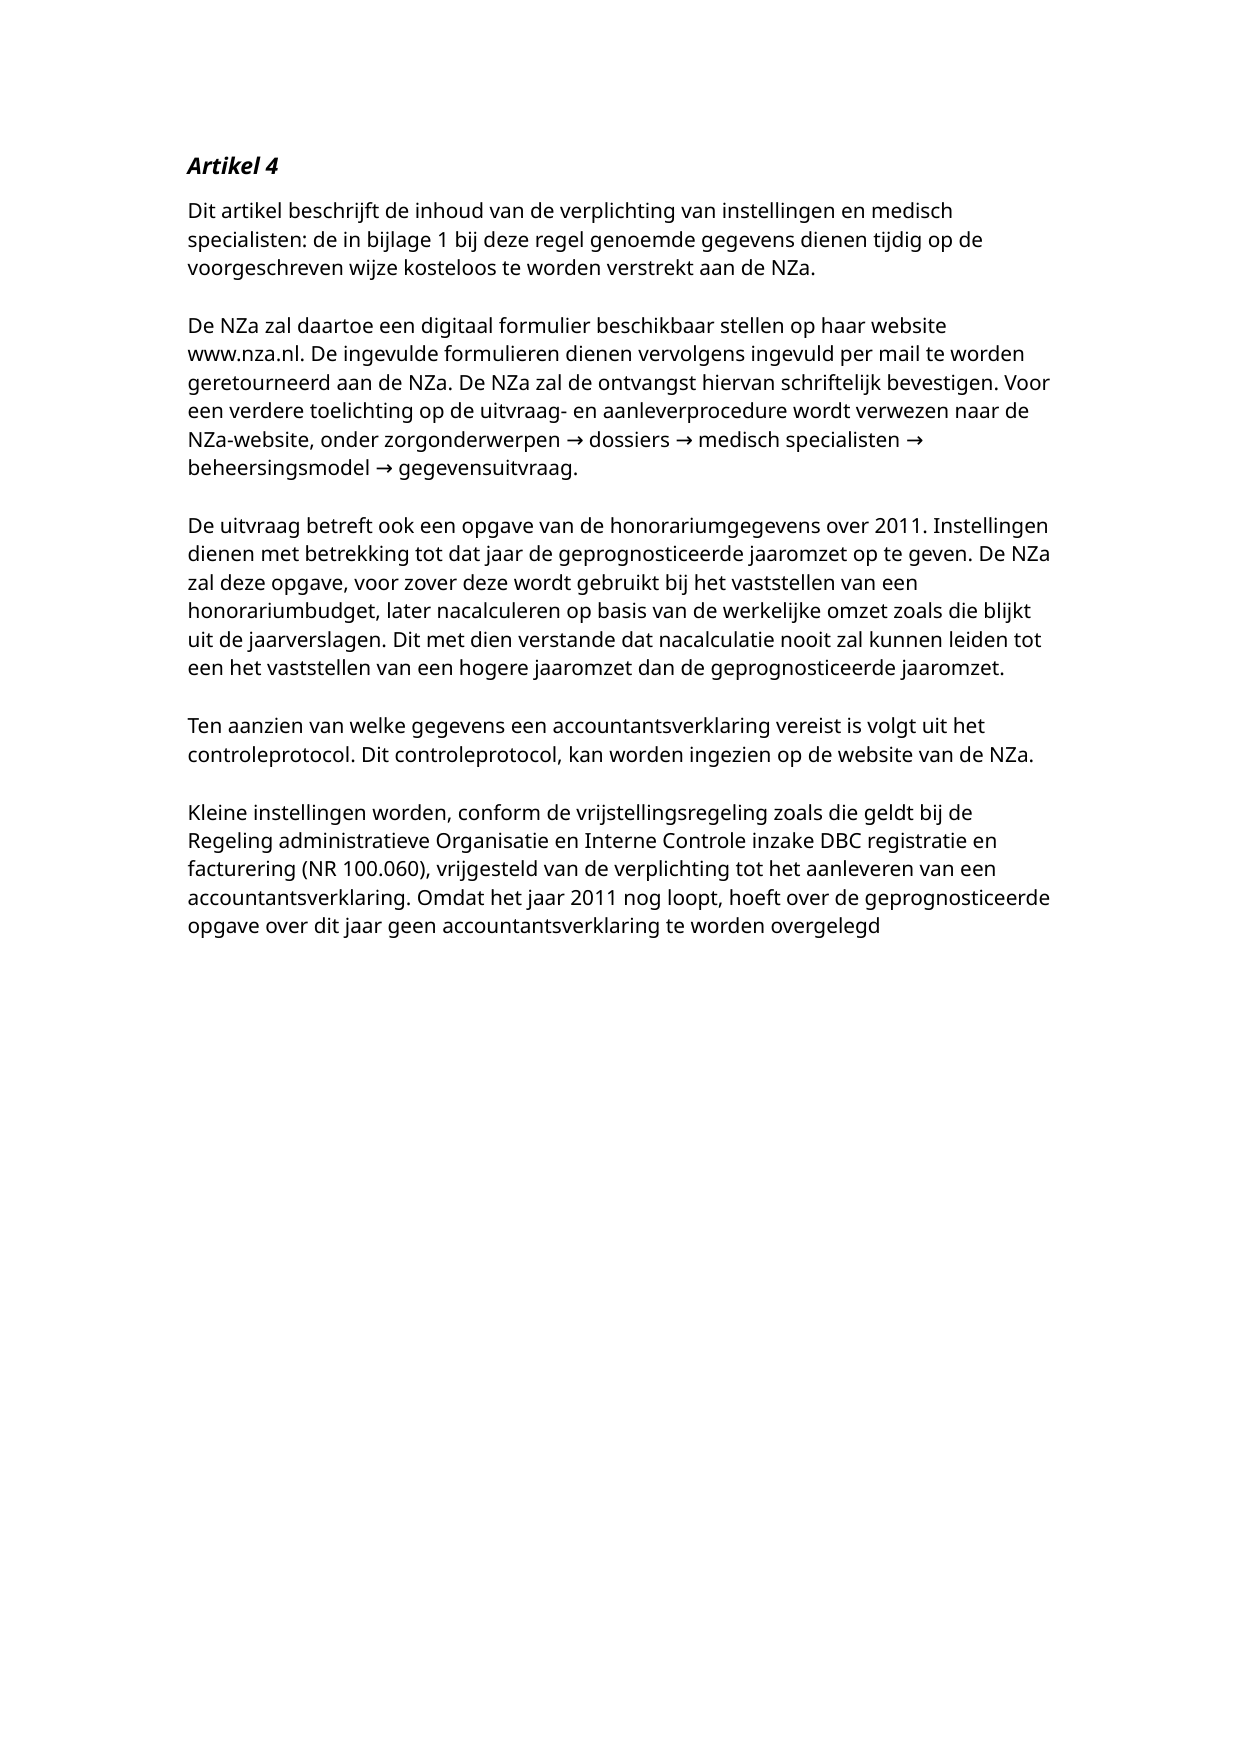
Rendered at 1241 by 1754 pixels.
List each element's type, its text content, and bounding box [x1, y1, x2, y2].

text Kleine instellingen worden, conform de vrijstellingsregeling zoals die geldt bij de Regeling administratieve Organisatie en Interne Controle inzake DBC registratie en facturering (NR 100.060), vrijgesteld van de verplichting tot het aanleveren van een accountantsverklaring. Omdat het jaar 2011 nog loopt, hoeft over de geprognosticeerde opgave over dit jaar geen accountantsverklaring te worden overgelegd [187, 798, 1053, 940]
text Ten aanzien van welke gegevens een accountantsverklaring vereist is volgt uit het controleprotocol. Dit controleprotocol, kan worden ingezien op de website van de NZa. [187, 711, 1053, 768]
subtitle Artikel 4 [187, 150, 1053, 181]
text Dit artikel beschrijft de inhoud van de verplichting van instellingen en medisch specialisten: de in bijlage 1 bij deze regel genoemde gegevens dienen tijdig op de voorgeschreven wijze kosteloos te worden verstrekt aan de NZa. [187, 196, 1053, 282]
text De NZa zal daartoe een digitaal formulier beschikbaar stellen op haar website www.nza.nl. De ingevulde formulieren dienen vervolgens ingevuld per mail te worden geretourneerd aan de NZa. De NZa zal de ontvangst hiervan schriftelijk bevestigen. Voor een verdere toelichting op de uitvraag- en aanleverprocedure wordt verwezen naar de NZa-website, onder zorgonderwerpen → dossiers → medisch specialisten → beheersingsmodel → gegevensuitvraag. [187, 311, 1053, 482]
text De uitvraag betreft ook een opgave van de honorariumgegevens over 2011. Instellingen dienen met betrekking tot dat jaar de geprognosticeerde jaaromzet op te geven. De NZa zal deze opgave, voor zover deze wordt gebruikt bij het vaststellen van een honorariumbudget, later nacalculeren op basis van de werkelijke omzet zoals die blijkt uit de jaarverslagen. Dit met dien verstande dat nacalculatie nooit zal kunnen leiden tot een het vaststellen van een hogere jaaromzet dan de geprognosticeerde jaaromzet. [187, 511, 1053, 682]
